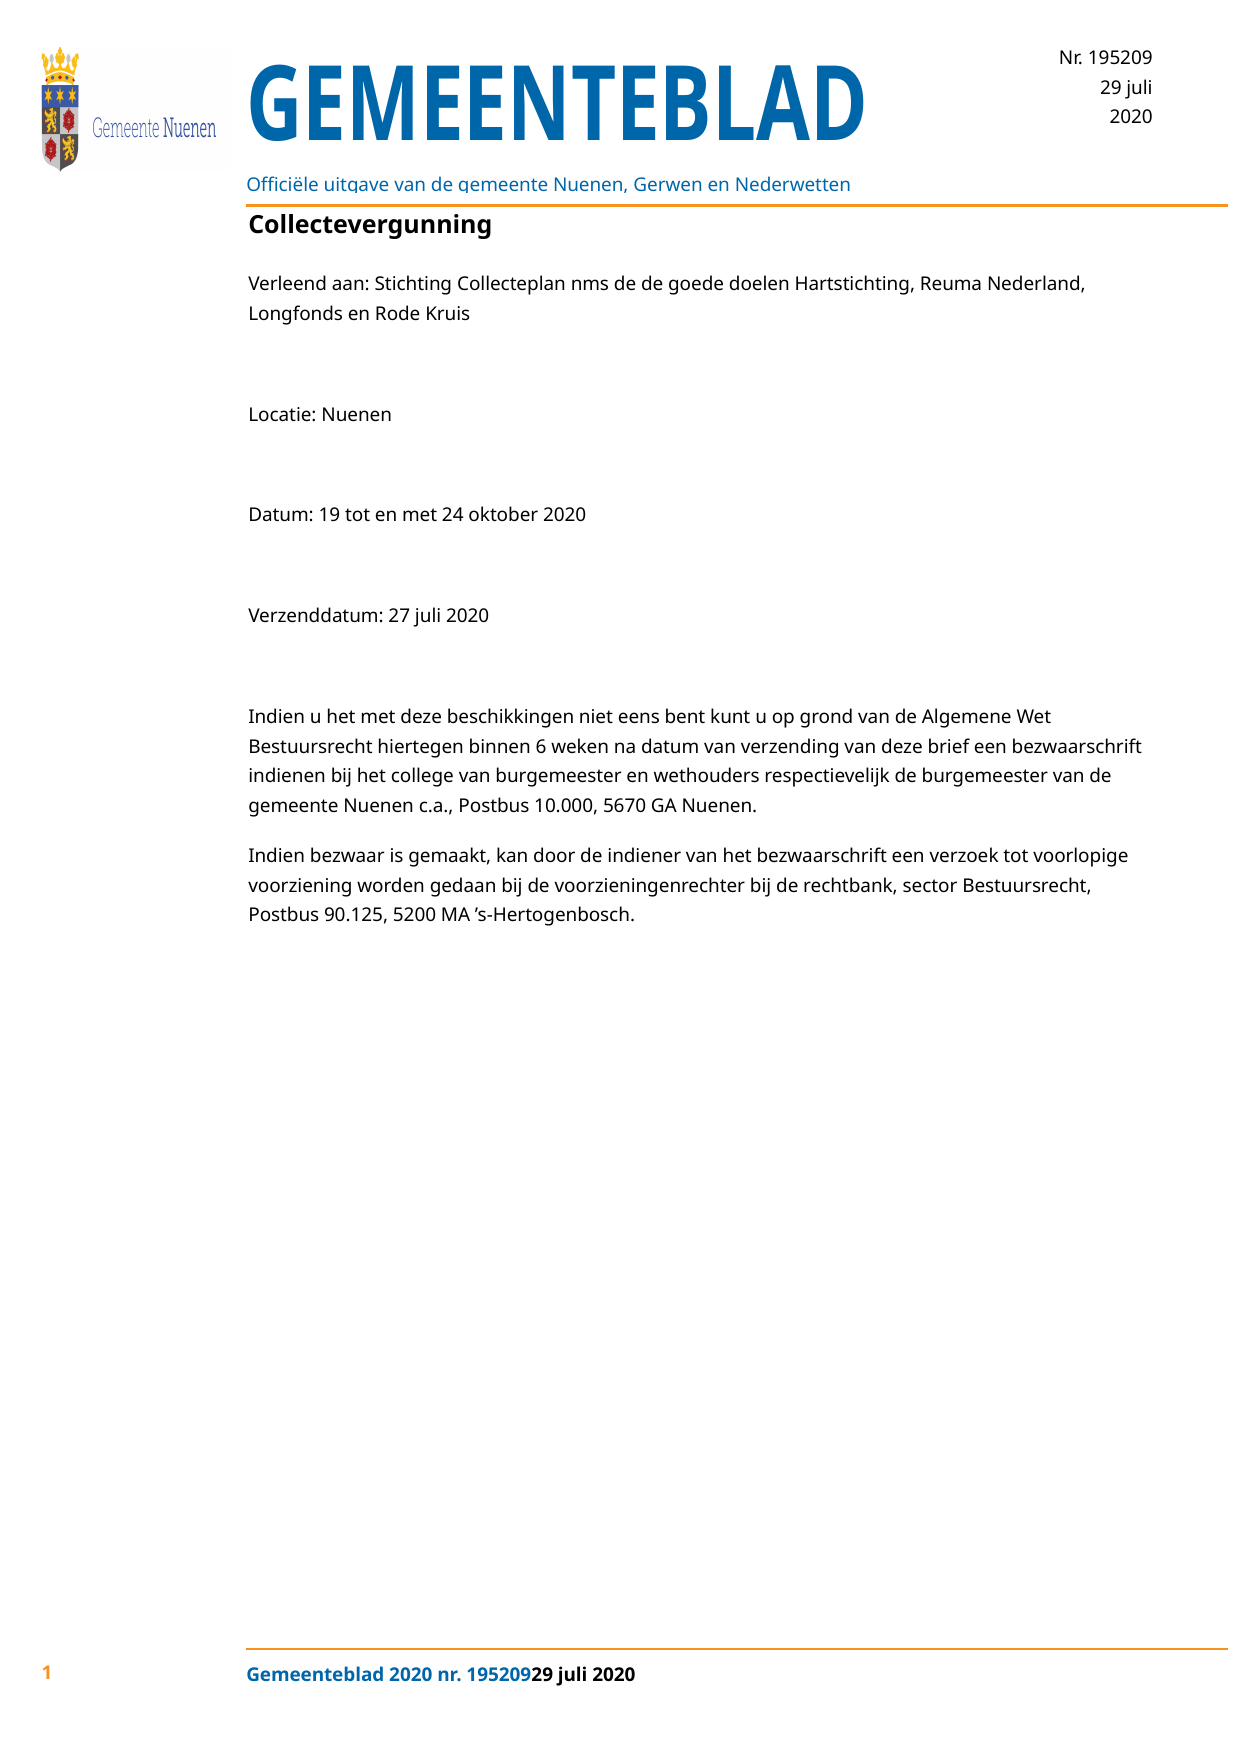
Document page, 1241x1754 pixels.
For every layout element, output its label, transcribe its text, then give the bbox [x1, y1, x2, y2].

text Indien bezwaar is gemaakt, kan door de indiener van het bezwaarschrift een verzoek tot voorlopige voorziening worden gedaan bij de voorzieningenrechter bij de rechtbank, sector Bestuursrecht, Postbus 90.125, 5200 MA ’s-Hertogenbosch. [248, 842, 1152, 927]
text Verzenddatum: 27 juli 2020 [248, 602, 1152, 628]
picture [41, 47, 231, 172]
text Indien u het met deze beschikkingen niet eens bent kunt u op grond van de Algemene Wet Bestuursrecht hiertegen binnen 6 weken na datum van verzending van deze brief een bezwaarschrift indienen bij het college van burgemeester en wethouders respectievelijk de burgemeester van de gemeente Nuenen c.a., Postbus 10.000, 5670 GA Nuenen. [248, 703, 1152, 818]
text Collectevergunning [248, 207, 1152, 241]
text Locatie: Nuenen [248, 401, 1152, 426]
text Verleend aan: Stichting Collecteplan nms de de goede doelen Hartstichting, Reuma Nederland, Longfonds en Rode Kruis [248, 270, 1152, 326]
text Datum: 19 tot en met 24 oktober 2020 [248, 502, 1152, 527]
